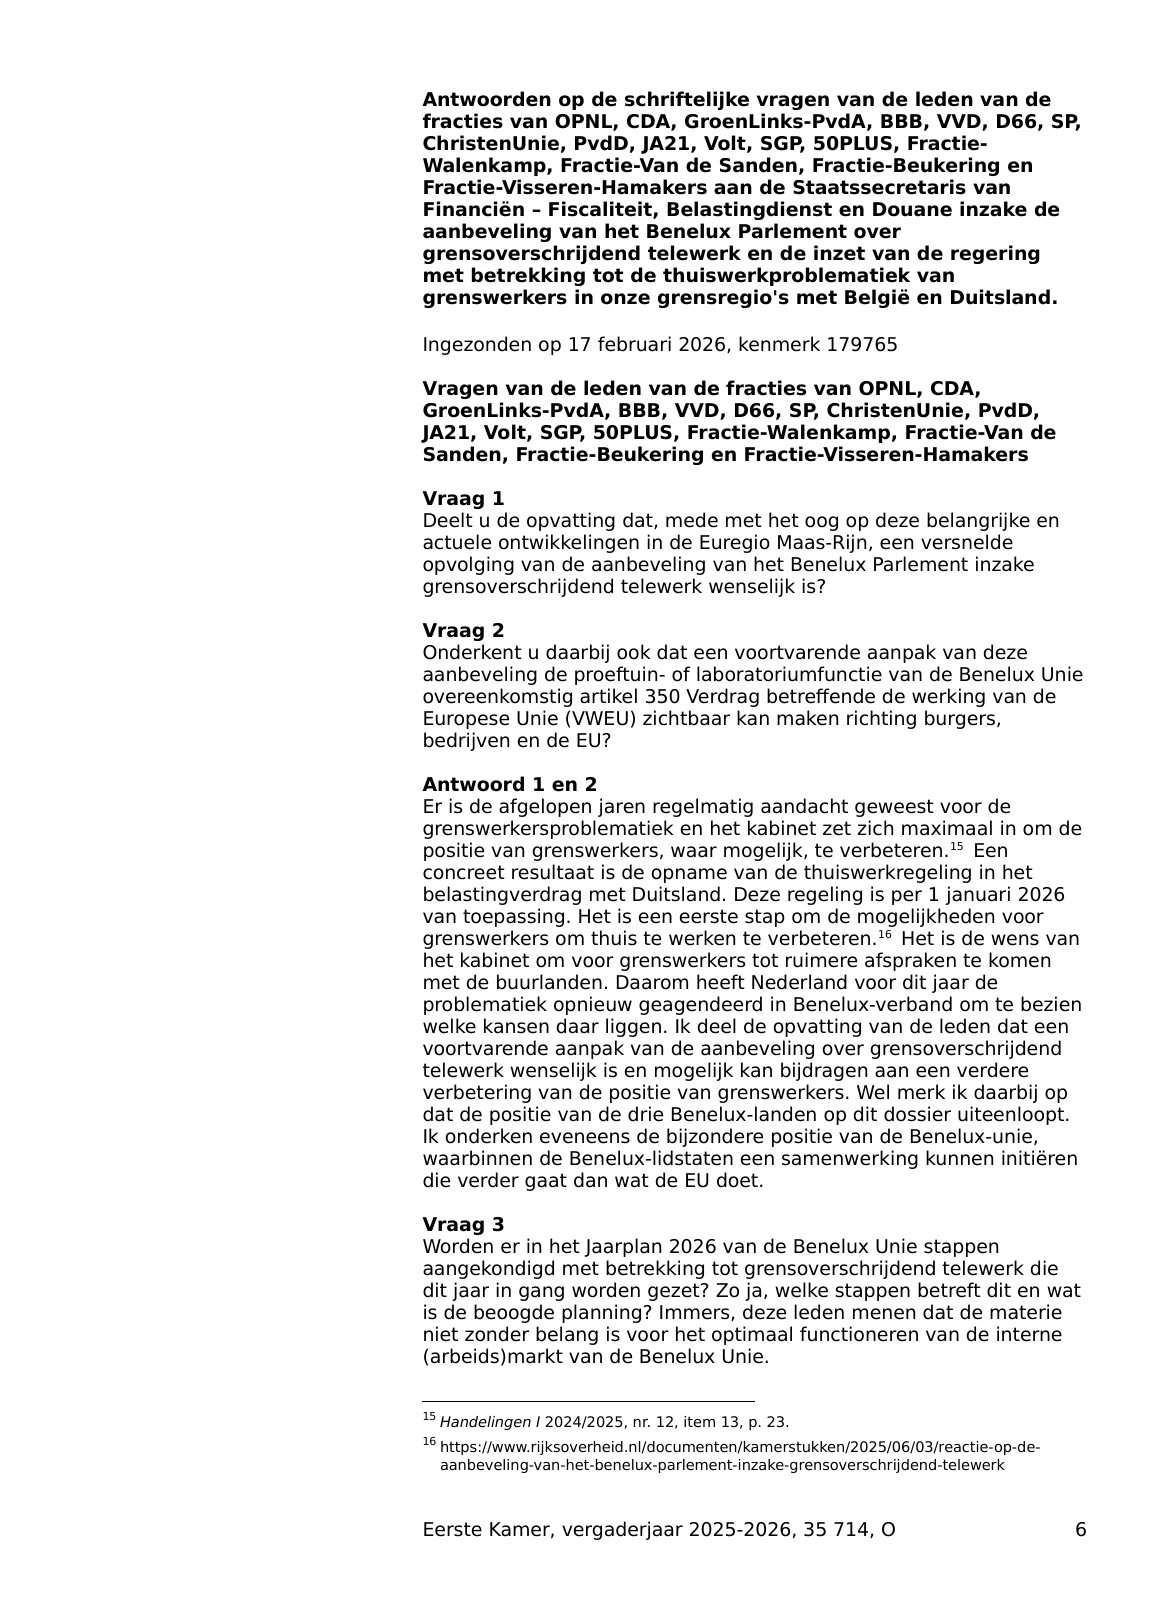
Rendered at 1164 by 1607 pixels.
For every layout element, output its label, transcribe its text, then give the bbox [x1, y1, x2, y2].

text https://www.rijksoverheid.nl/documenten/kamerstukken/2025/06/03/reactie-op-de-aanbeveling-van-het-benelux-parlement-inzake-grensoverschrijdend-telewerk [422, 1435, 1087, 1474]
text Antwoord 1 en 2 [422, 774, 1087, 796]
text Vraag 3 [422, 1214, 1087, 1236]
text Vraag 2 [422, 620, 1087, 642]
text Deelt u de opvatting dat, mede met het oog op deze belangrijke en actuele ontwikkelingen in de Euregio Maas-Rijn, een versnelde opvolging van de aanbeveling van het Benelux Parlement inzake grensoverschrijdend telewerk wenselijk is? [422, 510, 1087, 598]
text Er is de afgelopen jaren regelmatig aandacht geweest voor de grenswerkersproblematiek en het kabinet zet zich maximaal in om de positie van grenswerkers, waar mogelijk, te verbeteren. Een concreet resultaat is de opname van de thuiswerkregeling in het belastingverdrag met Duitsland. Deze regeling is per 1 januari 2026 van toepassing. Het is een eerste stap om de mogelijkheden voor grenswerkers om thuis te werken te verbeteren. Het is de wens van het kabinet om voor grenswerkers tot ruimere afspraken te komen met de buurlanden. Daarom heeft Nederland voor dit jaar de problematiek opnieuw geagendeerd in Benelux-verband om te bezien welke kansen daar liggen. Ik deel de opvatting van de leden dat een voortvarende aanpak van de aanbeveling over grensoverschrijdend telewerk wenselijk is en mogelijk kan bijdragen aan een verdere verbetering van de positie van grenswerkers. Wel merk ik daarbij op dat de positie van de drie Benelux-landen op dit dossier uiteenloopt. Ik onderken eveneens de bijzondere positie van de Benelux-unie, waarbinnen de Benelux-lidstaten een samenwerking kunnen initiëren die verder gaat dan wat de EU doet. [422, 796, 1087, 1192]
text Onderkent u daarbij ook dat een voortvarende aanpak van deze aanbeveling de proeftuin- of laboratoriumfunctie van de Benelux Unie overeenkomstig artikel 350 Verdrag betreffende de werking van de Europese Unie (VWEU) zichtbaar kan maken richting burgers, bedrijven en de EU? [422, 642, 1087, 752]
subtitle Vragen van de leden van de fracties van OPNL, CDA, GroenLinks-PvdA, BBB, VVD, D66, SP, ChristenUnie, PvdD, JA21, Volt, SGP, 50PLUS, Fractie-Walenkamp, Fractie-Van de Sanden, Fractie-Beukering en Fractie-Visseren-Hamakers [422, 378, 1087, 466]
text Worden er in het Jaarplan 2026 van de Benelux Unie stappen aangekondigd met betrekking tot grensoverschrijdend telewerk die dit jaar in gang worden gezet? Zo ja, welke stappen betreft dit en wat is de beoogde planning? Immers, deze leden menen dat de materie niet zonder belang is voor het optimaal functioneren van de interne (arbeids)markt van de Benelux Unie. [422, 1236, 1087, 1368]
text Ingezonden op 17 februari 2026, kenmerk 179765 [422, 334, 1087, 356]
subtitle Antwoorden op de schriftelijke vragen van de leden van de fracties van OPNL, CDA, GroenLinks-PvdA, BBB, VVD, D66, SP, ChristenUnie, PvdD, JA21, Volt, SGP, 50PLUS, Fractie-Walenkamp, Fractie-Van de Sanden, Fractie-Beukering en Fractie-Visseren-Hamakers aan de Staatssecretaris van Financiën – Fiscaliteit, Belastingdienst en Douane inzake de aanbeveling van het Benelux Parlement over grensoverschrijdend telewerk en de inzet van de regering met betrekking tot de thuiswerkproblematiek van grenswerkers in onze grensregio's met België en Duitsland. [422, 89, 1087, 309]
text Handelingen I 2024/2025, nr. 12, item 13, p. 23. [422, 1410, 1087, 1432]
text Vraag 1 [422, 488, 1087, 510]
